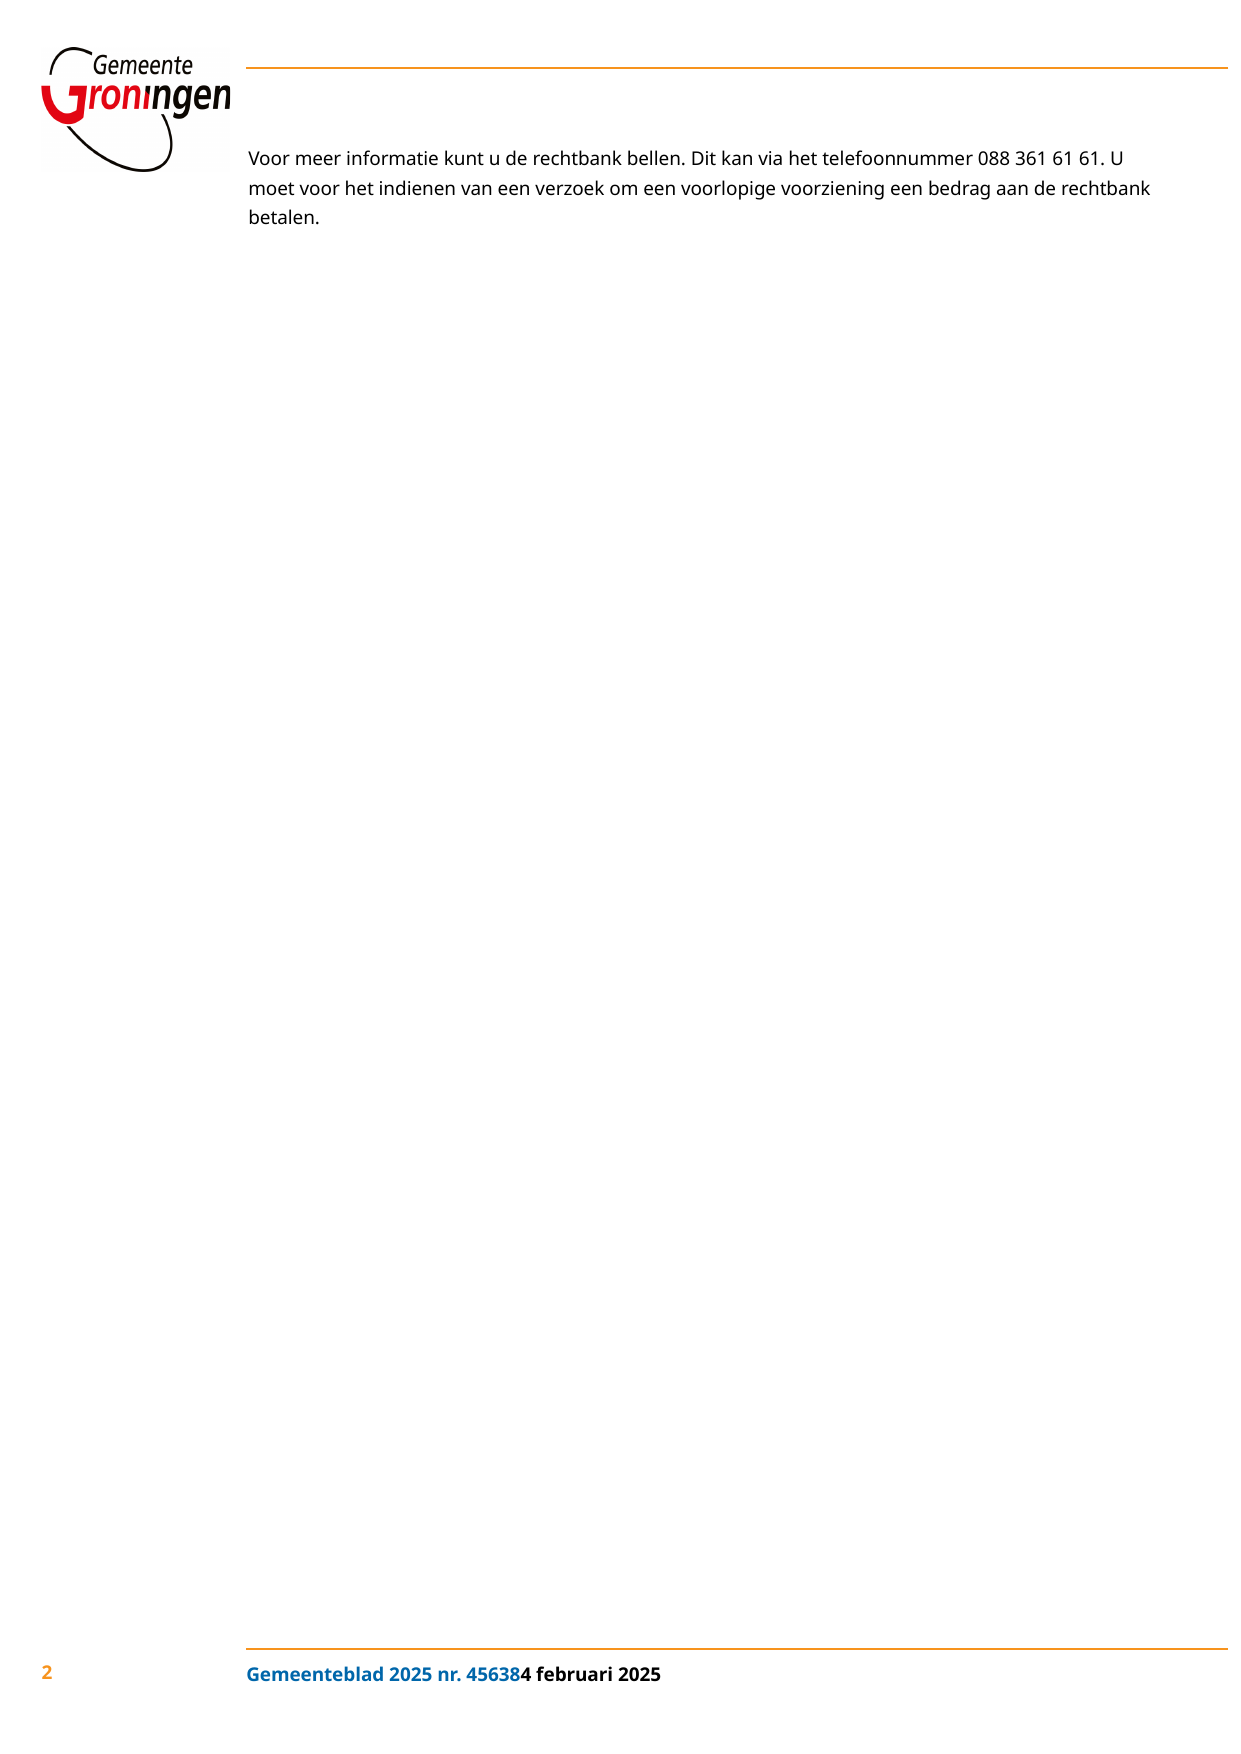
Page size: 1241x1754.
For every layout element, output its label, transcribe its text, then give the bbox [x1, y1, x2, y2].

text Voor meer informatie kunt u de rechtbank bellen. Dit kan via het telefoonnummer 088 361 61 61. U moet voor het indienen van een verzoek om een voorlopige voorziening een bedrag aan de rechtbank betalen. [248, 145, 1152, 230]
picture [41, 47, 231, 172]
